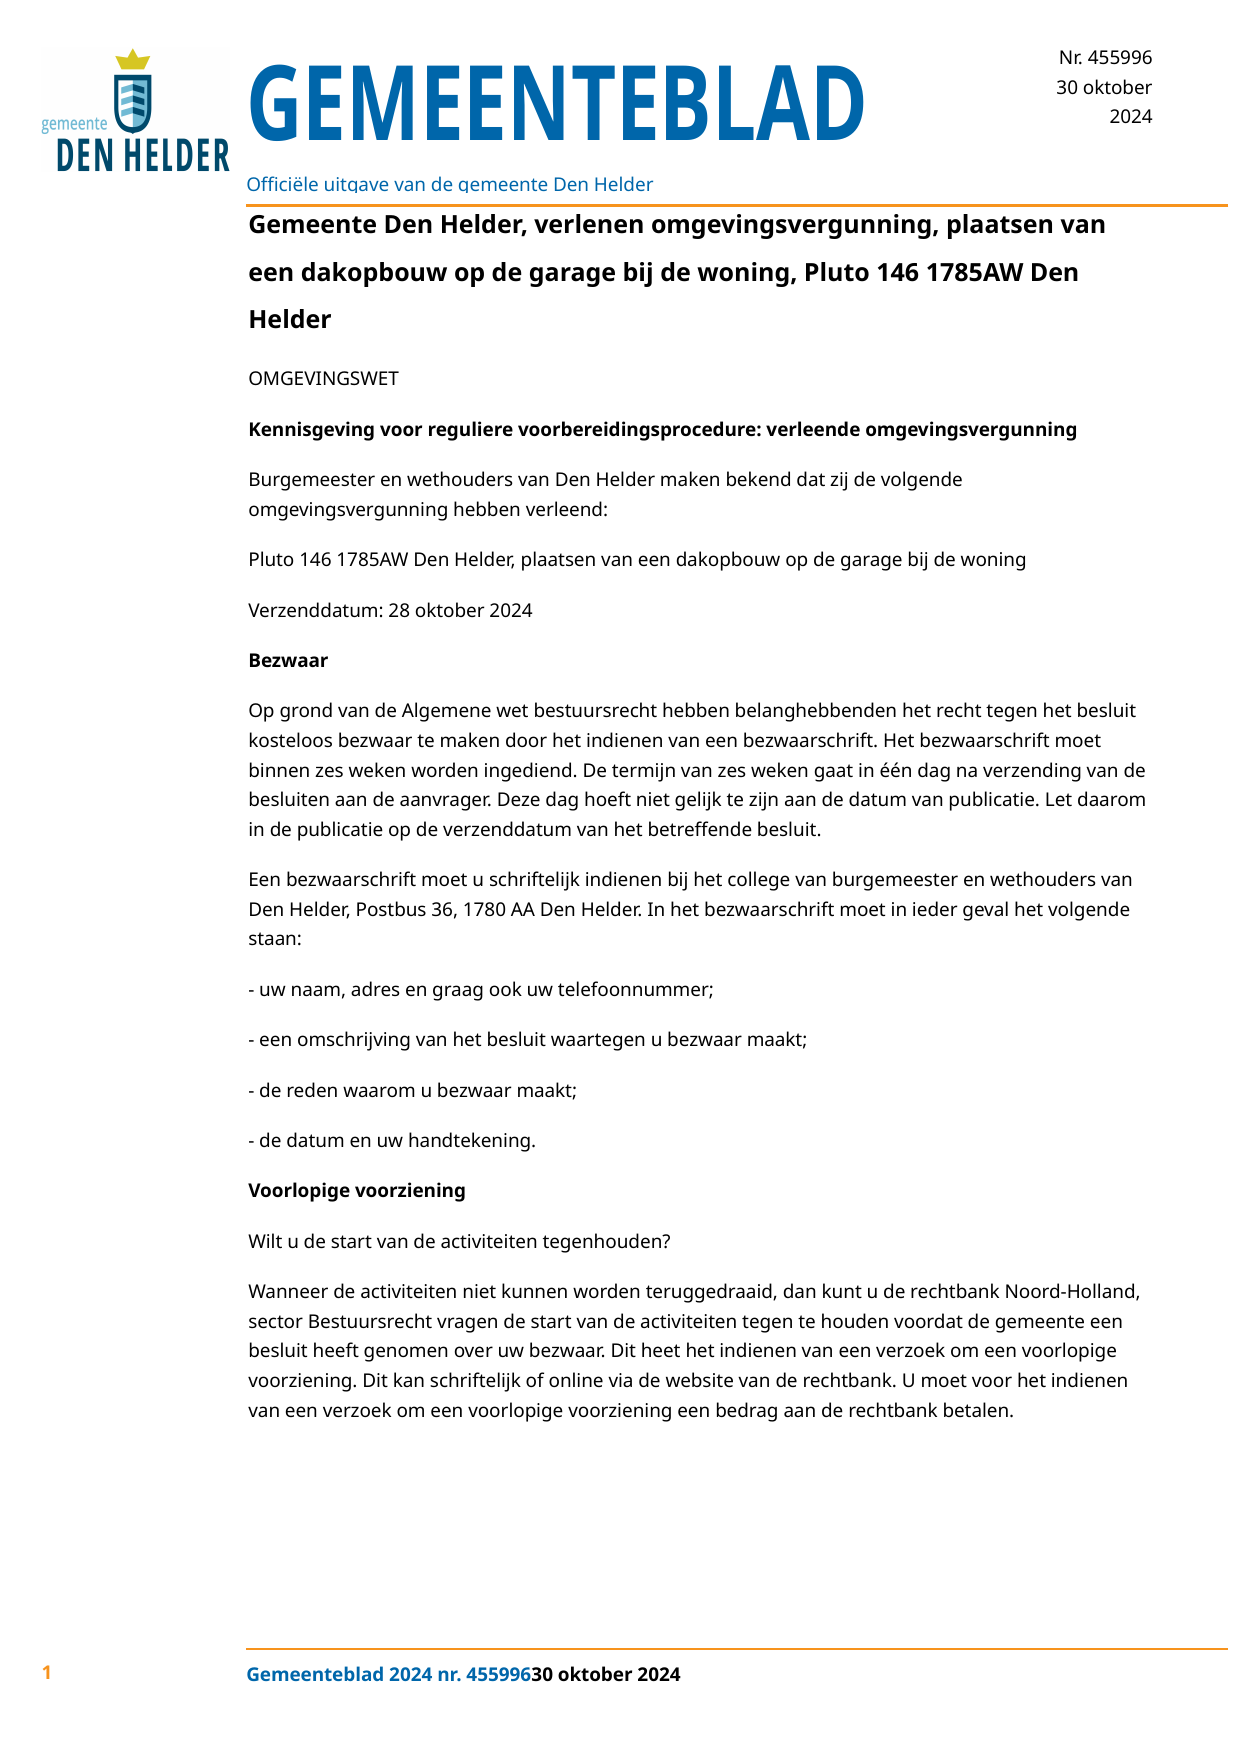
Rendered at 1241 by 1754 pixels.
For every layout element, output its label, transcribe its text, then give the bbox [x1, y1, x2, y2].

text Wilt u de start van de activiteiten tegenhouden? [248, 1228, 1152, 1254]
text Wanneer de activiteiten niet kunnen worden teruggedraaid, dan kunt u de rechtbank Noord-Holland, sector Bestuursrecht vragen de start van de activiteiten tegen te houden voordat de gemeente een besluit heeft genomen over uw bezwaar. Dit heet het indienen van een verzoek om een voorlopige voorziening. Dit kan schriftelijk of online via de website van de rechtbank. U moet voor het indienen van een verzoek om een voorlopige voorziening een bedrag aan de rechtbank betalen. [248, 1278, 1152, 1422]
text - de datum en uw handtekening. [248, 1127, 1152, 1153]
picture [130, 157, 135, 172]
picture [182, 144, 187, 165]
text Gemeente Den Helder, verlenen omgevingsvergunning, plaatsen van een dakopbouw op de garage bij de woning, Pluto 146 1785AW Den Helder [248, 207, 1152, 336]
text - de reden waarom u bezwaar maakt; [248, 1077, 1152, 1102]
text Voorlopige voorziening [248, 1178, 1152, 1203]
text Op grond van de Algemene wet bestuursrecht hebben belanghebbenden het recht tegen het besluit kosteloos bezwaar te maken door het indienen van een bezwaarschrift. Het bezwaarschrift moet binnen zes weken worden ingediend. De termijn van zes weken gaat in één dag na verzending van de besluiten aan de aanvrager. Deze dag hoeft niet gelijk te zijn aan de datum van publicatie. Let daarom in de publicatie op de verzenddatum van het betreffende besluit. [248, 698, 1152, 842]
text OMGEVINGSWET [248, 366, 1152, 391]
text - een omschrijving van het besluit waartegen u bezwaar maakt; [248, 1026, 1152, 1052]
text Kennisgeving voor reguliere voorbereidingsprocedure: verleende omgevingsvergunning [248, 416, 1152, 442]
text Een bezwaarschrift moet u schriftelijk indienen bij het college van burgemeester en wethouders van Den Helder, Postbus 36, 1780 AA Den Helder. In het bezwaarschrift moet in ieder geval het volgende staan: [248, 866, 1152, 951]
text Burgemeester en wethouders van Den Helder maken bekend dat zij de volgende omgevingsvergunning hebben verleend: [248, 466, 1152, 522]
text - uw naam, adres en graag ook uw telefoonnummer; [248, 976, 1152, 1002]
text Pluto 146 1785AW Den Helder, plaatsen van een dakopbouw op de garage bij de woning [248, 546, 1152, 572]
text Bezwaar [248, 647, 1152, 673]
picture [63, 144, 68, 165]
text Verzenddatum: 28 oktober 2024 [248, 597, 1152, 622]
picture [41, 47, 231, 172]
picture [100, 154, 106, 172]
picture [220, 160, 224, 172]
